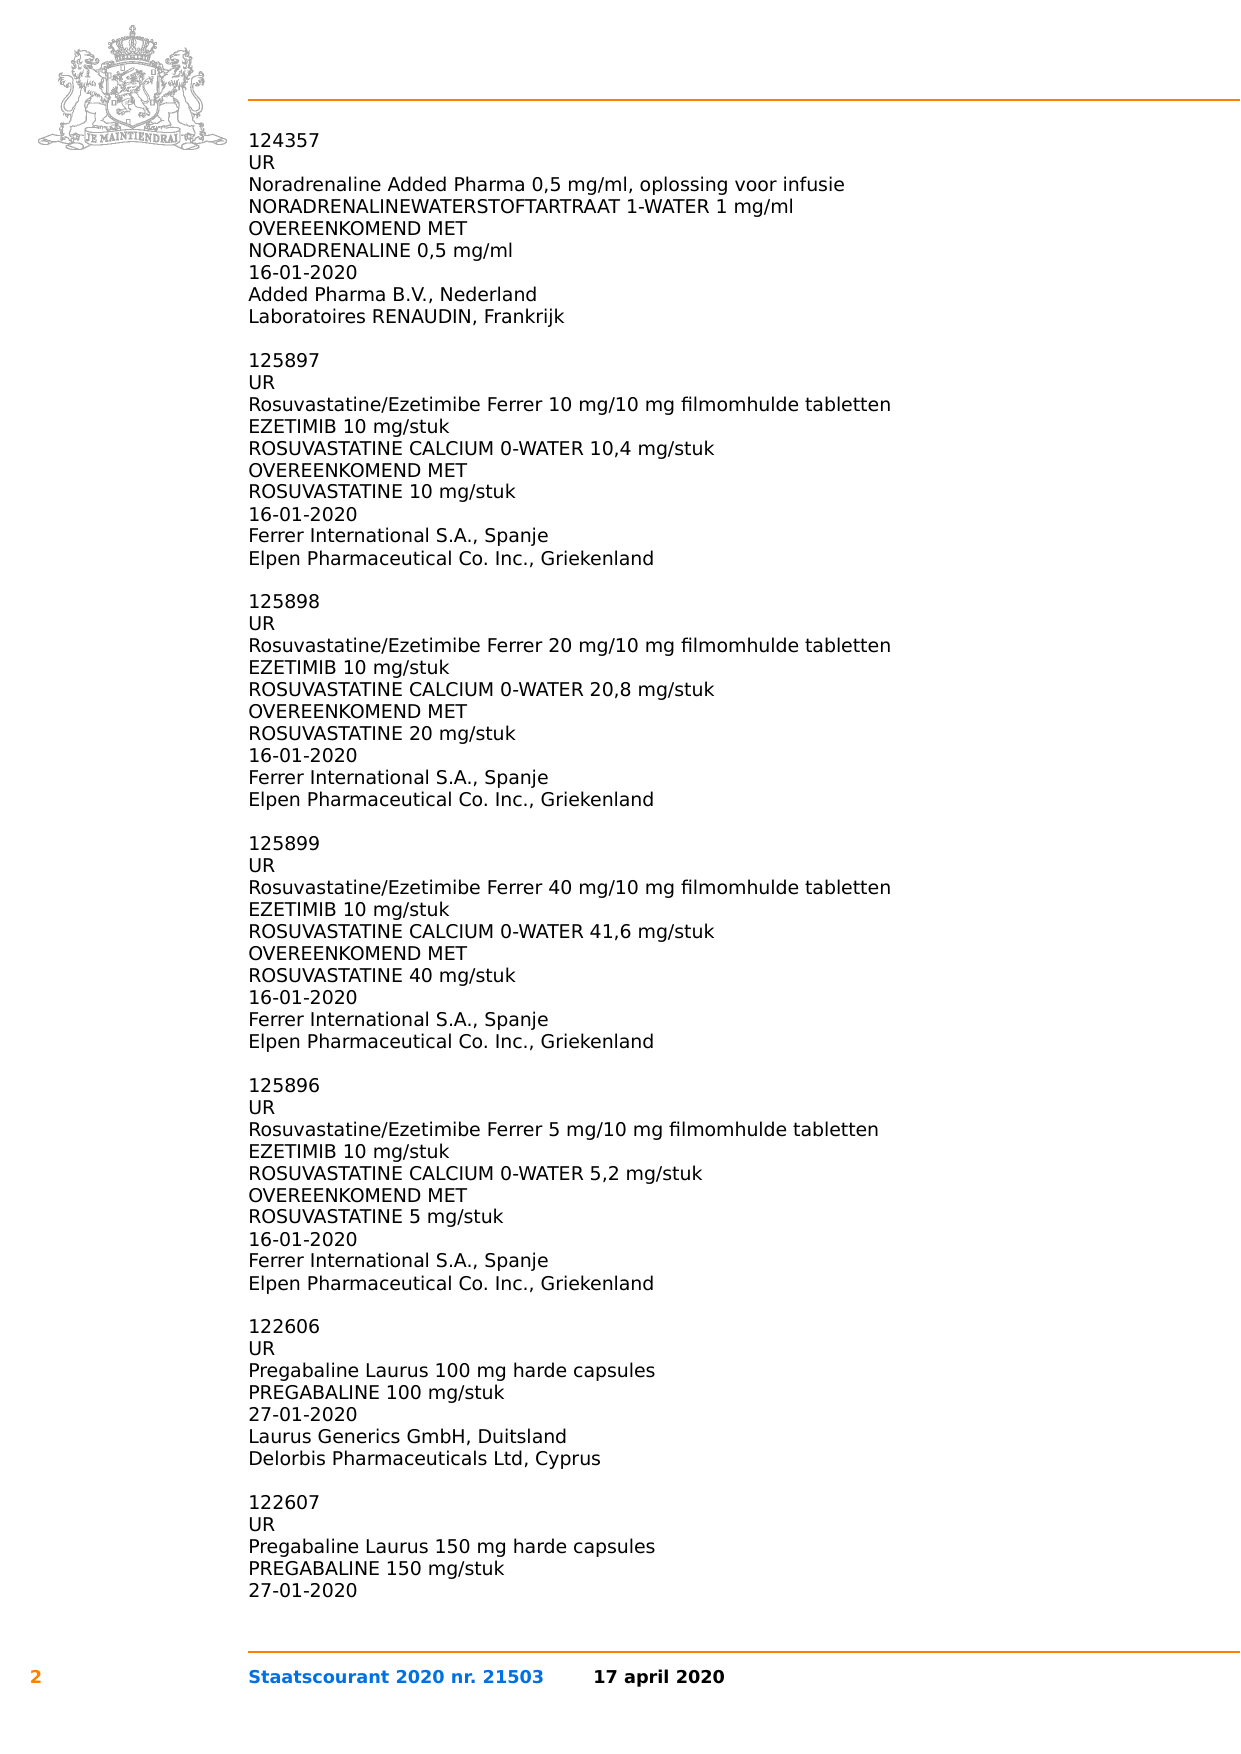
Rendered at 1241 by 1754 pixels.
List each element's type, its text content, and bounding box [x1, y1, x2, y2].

text ROSUVASTATINE CALCIUM 0-WATER 20,8 mg/stuk [248, 679, 1163, 701]
text EZETIMIB 10 mg/stuk [248, 899, 1163, 921]
text Elpen Pharmaceutical Co. Inc., Griekenland [248, 789, 1163, 811]
text UR [248, 1514, 1163, 1536]
text NORADRENALINE 0,5 mg/ml [248, 240, 1163, 262]
text Rosuvastatine/Ezetimibe Ferrer 20 mg/10 mg filmomhulde tabletten [248, 635, 1163, 657]
text NORADRENALINEWATERSTOFTARTRAAT 1-WATER 1 mg/ml [248, 196, 1163, 218]
text PREGABALINE 100 mg/stuk [248, 1382, 1163, 1404]
picture [38, 25, 227, 150]
text 122606 [248, 1316, 1163, 1338]
text Elpen Pharmaceutical Co. Inc., Griekenland [248, 1272, 1163, 1294]
text EZETIMIB 10 mg/stuk [248, 657, 1163, 679]
text Delorbis Pharmaceuticals Ltd, Cyprus [248, 1448, 1163, 1470]
text Ferrer International S.A., Spanje [248, 1250, 1163, 1272]
text 125899 [248, 833, 1163, 855]
text OVEREENKOMEND MET [248, 1184, 1163, 1206]
text Ferrer International S.A., Spanje [248, 1009, 1163, 1031]
text Laboratoires RENAUDIN, Frankrijk [248, 306, 1163, 328]
text UR [248, 613, 1163, 635]
text UR [248, 372, 1163, 393]
text ROSUVASTATINE 20 mg/stuk [248, 723, 1163, 745]
text 16-01-2020 [248, 503, 1163, 525]
text 125898 [248, 591, 1163, 613]
text 27-01-2020 [248, 1580, 1163, 1602]
text 125897 [248, 349, 1163, 372]
text 124357 [248, 130, 1163, 152]
text ROSUVASTATINE 40 mg/stuk [248, 965, 1163, 987]
text 122607 [248, 1492, 1163, 1514]
text 16-01-2020 [248, 745, 1163, 767]
text UR [248, 855, 1163, 877]
text Laurus Generics GmbH, Duitsland [248, 1426, 1163, 1448]
text 27-01-2020 [248, 1404, 1163, 1426]
text Pregabaline Laurus 150 mg harde capsules [248, 1536, 1163, 1558]
text Elpen Pharmaceutical Co. Inc., Griekenland [248, 1031, 1163, 1053]
text Rosuvastatine/Ezetimibe Ferrer 10 mg/10 mg filmomhulde tabletten [248, 393, 1163, 416]
text ROSUVASTATINE 5 mg/stuk [248, 1206, 1163, 1228]
text ROSUVASTATINE CALCIUM 0-WATER 41,6 mg/stuk [248, 921, 1163, 943]
text ROSUVASTATINE CALCIUM 0-WATER 5,2 mg/stuk [248, 1162, 1163, 1184]
text 125896 [248, 1074, 1163, 1097]
text Ferrer International S.A., Spanje [248, 525, 1163, 547]
text OVEREENKOMEND MET [248, 701, 1163, 723]
text EZETIMIB 10 mg/stuk [248, 416, 1163, 437]
text 16-01-2020 [248, 262, 1163, 284]
text Elpen Pharmaceutical Co. Inc., Griekenland [248, 547, 1163, 569]
text Ferrer International S.A., Spanje [248, 767, 1163, 789]
text Rosuvastatine/Ezetimibe Ferrer 5 mg/10 mg filmomhulde tabletten [248, 1118, 1163, 1141]
text EZETIMIB 10 mg/stuk [248, 1141, 1163, 1162]
text OVEREENKOMEND MET [248, 459, 1163, 481]
text 16-01-2020 [248, 1228, 1163, 1250]
text OVEREENKOMEND MET [248, 943, 1163, 965]
text UR [248, 152, 1163, 174]
text ROSUVASTATINE 10 mg/stuk [248, 481, 1163, 503]
text OVEREENKOMEND MET [248, 218, 1163, 240]
text ROSUVASTATINE CALCIUM 0-WATER 10,4 mg/stuk [248, 437, 1163, 459]
text PREGABALINE 150 mg/stuk [248, 1558, 1163, 1580]
text Noradrenaline Added Pharma 0,5 mg/ml, oplossing voor infusie [248, 174, 1163, 196]
text 16-01-2020 [248, 987, 1163, 1009]
text Added Pharma B.V., Nederland [248, 284, 1163, 306]
text Pregabaline Laurus 100 mg harde capsules [248, 1360, 1163, 1382]
text UR [248, 1338, 1163, 1360]
text UR [248, 1097, 1163, 1118]
text Rosuvastatine/Ezetimibe Ferrer 40 mg/10 mg filmomhulde tabletten [248, 877, 1163, 899]
